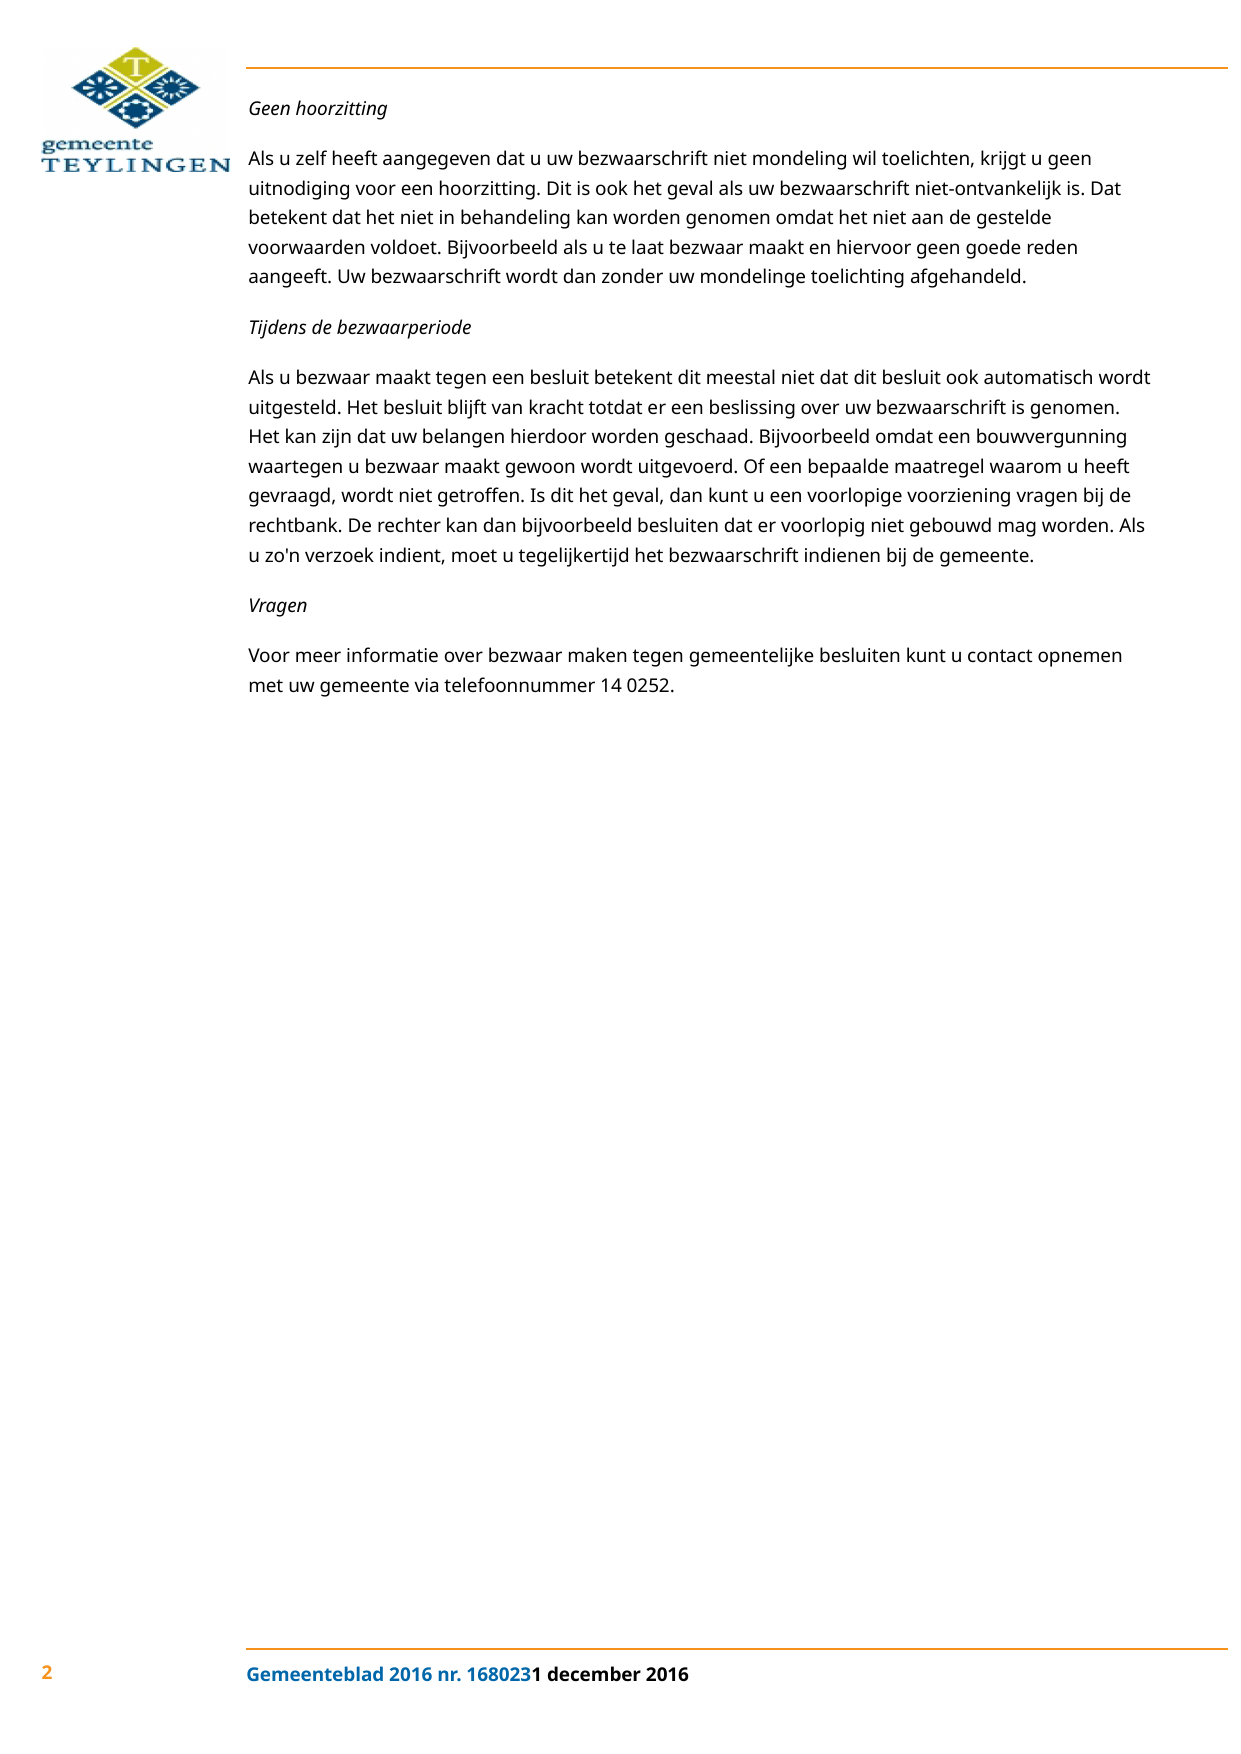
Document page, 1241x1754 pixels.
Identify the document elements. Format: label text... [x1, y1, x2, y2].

picture [41, 47, 231, 172]
text Als u zelf heeft aangegeven dat u uw bezwaarschrift niet mondeling wil toelichten, krijgt u geen uitnodiging voor een hoorzitting. Dit is ook het geval als uw bezwaarschrift niet-ontvankelijk is. Dat betekent dat het niet in behandeling kan worden genomen omdat het niet aan de gestelde voorwaarden voldoet. Bijvoorbeeld als u te laat bezwaar maakt en hiervoor geen goede reden aangeeft. Uw bezwaarschrift wordt dan zonder uw mondelinge toelichting afgehandeld. [248, 145, 1152, 289]
text Voor meer informatie over bezwaar maken tegen gemeentelijke besluiten kunt u contact opnemen met uw gemeente via telefoonnummer 14 0252. [248, 643, 1152, 698]
text Vragen [248, 592, 1152, 618]
text Als u bezwaar maakt tegen een besluit betekent dit meestal niet dat dit besluit ook automatisch wordt uitgesteld. Het besluit blijft van kracht totdat er een beslissing over uw bezwaarschrift is genomen. Het kan zijn dat uw belangen hierdoor worden geschaad. Bijvoorbeeld omdat een bouwvergunning waartegen u bezwaar maakt gewoon wordt uitgevoerd. Of een bepaalde maatregel waarom u heeft gevraagd, wordt niet getroffen. Is dit het geval, dan kunt u een voorlopige voorziening vragen bij de rechtbank. De rechter kan dan bijvoorbeeld besluiten dat er voorlopig niet gebouwd mag worden. Als u zo'n verzoek indient, moet u tegelijkertijd het bezwaarschrift indienen bij de gemeente. [248, 364, 1152, 568]
text Geen hoorzitting [248, 95, 1152, 121]
text Tijdens de bezwaarperiode [248, 314, 1152, 340]
